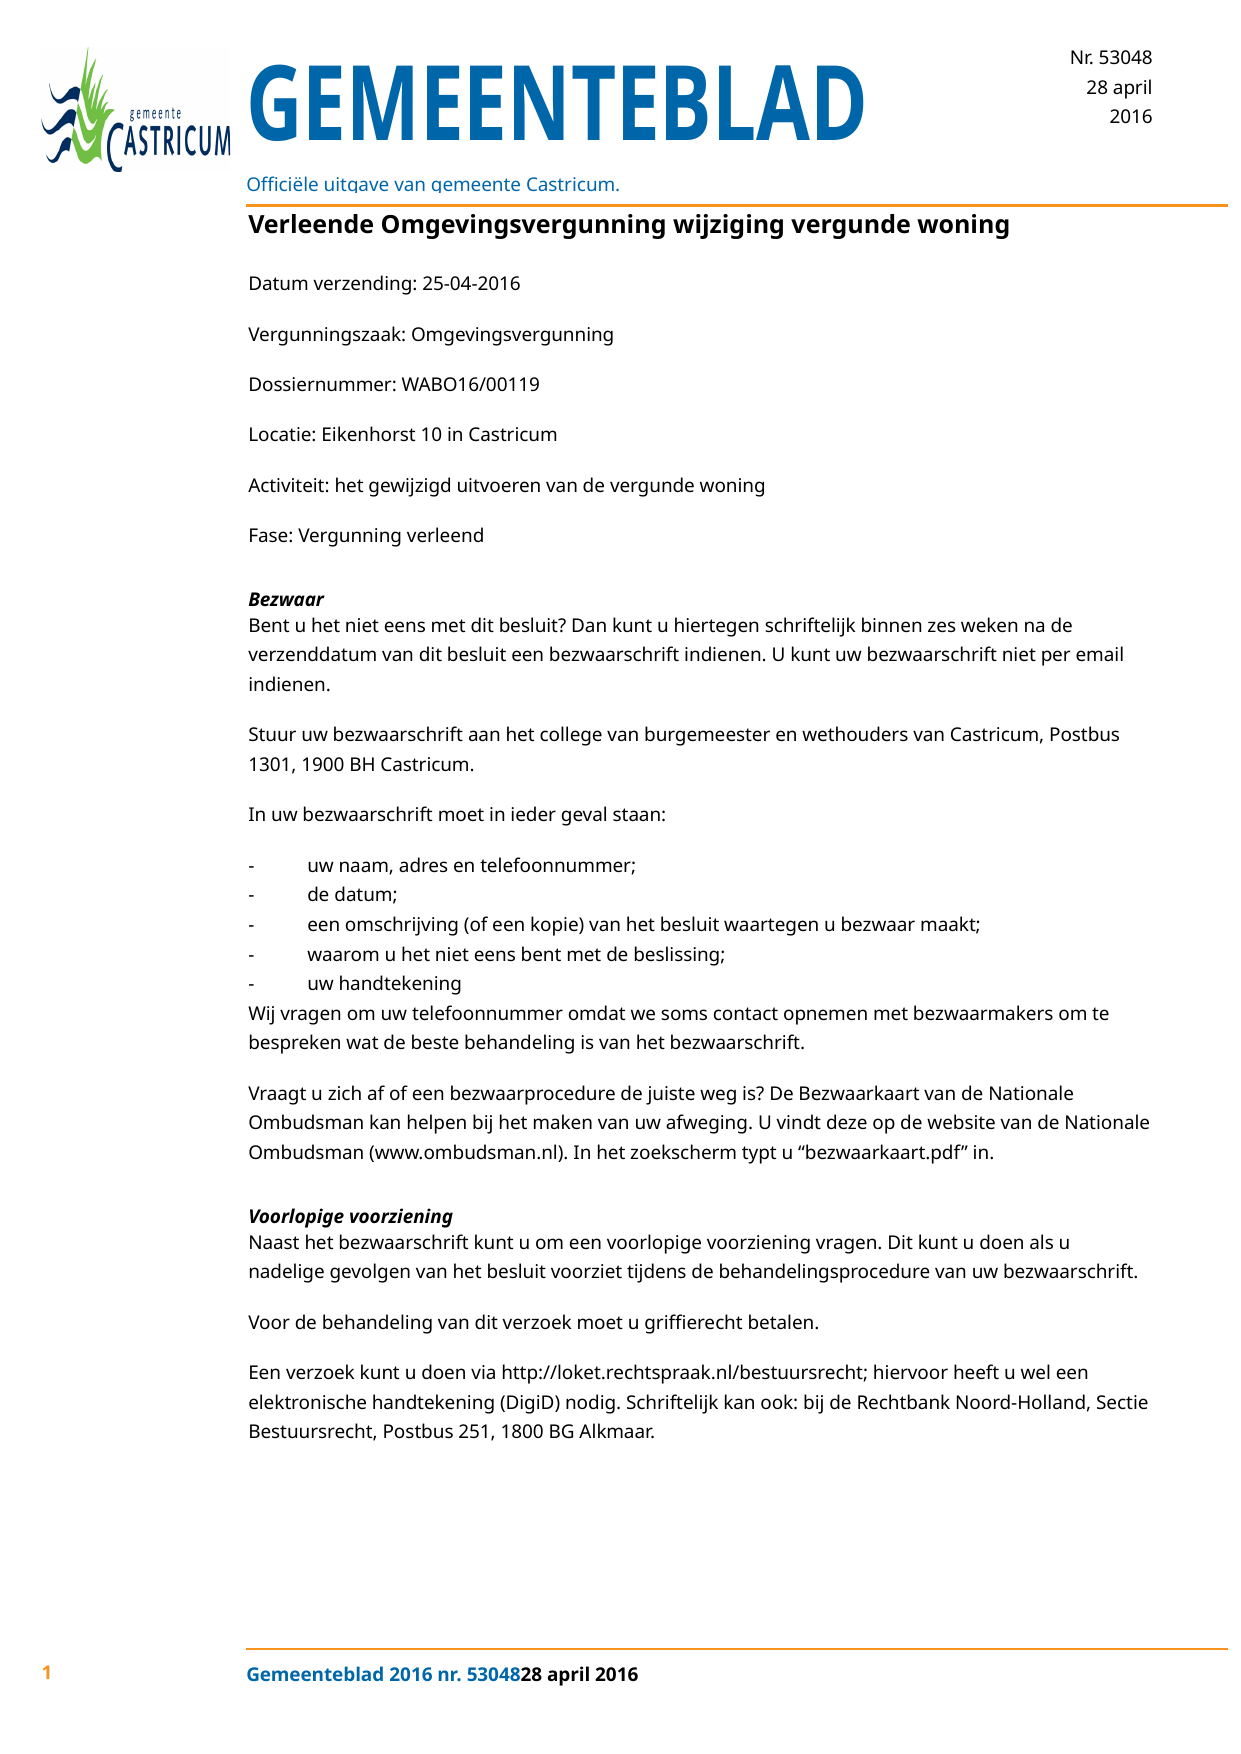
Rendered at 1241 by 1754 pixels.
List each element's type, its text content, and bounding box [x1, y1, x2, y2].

text Dossiernummer: WABO16/00119 [248, 371, 1152, 397]
list een omschrijving (of een kopie) van het besluit waartegen u bezwaar maakt; [248, 911, 1152, 937]
text Naast het bezwaarschrift kunt u om een voorlopige voorziening vragen. Dit kunt u doen als u nadelige gevolgen van het besluit voorziet tijdens de behandelingsprocedure van uw bezwaarschrift. [248, 1229, 1152, 1284]
text Voorlopige voorziening [248, 1203, 1152, 1229]
text Vraagt u zich af of een bezwaarprocedure de juiste weg is? De Bezwaarkaart van de Nationale Ombudsman kan helpen bij het maken van uw afweging. U vindt deze op de website van de Nationale Ombudsman (www.ombudsman.nl). In het zoekscherm typt u “bezwaarkaart.pdf” in. [248, 1080, 1152, 1165]
text Activiteit: het gewijzigd uitvoeren van de vergunde woning [248, 472, 1152, 498]
list uw naam, adres en telefoonnummer; [248, 852, 1152, 878]
text Een verzoek kunt u doen via http://loket.rechtspraak.nl/bestuursrecht; hiervoor heeft u wel een elektronische handtekening (DigiD) nodig. Schriftelijk kan ook: bij de Rechtbank Noord-Holland, Sectie Bestuursrecht, Postbus 251, 1800 BG Alkmaar. [248, 1359, 1152, 1444]
list de datum; [248, 882, 1152, 907]
text Verleende Omgevingsvergunning wijziging vergunde woning [248, 207, 1152, 241]
text Wij vragen om uw telefoonnummer omdat we soms contact opnemen met bezwaarmakers om te bespreken wat de beste behandeling is van het bezwaarschrift. [248, 1000, 1152, 1055]
text Vergunningszaak: Omgevingsvergunning [248, 321, 1152, 346]
text Bent u het niet eens met dit besluit? Dan kunt u hiertegen schriftelijk binnen zes weken na de verzenddatum van dit besluit een bezwaarschrift indienen. U kunt uw bezwaarschrift niet per email indienen. [248, 612, 1152, 697]
text Locatie: Eikenhorst 10 in Castricum [248, 422, 1152, 447]
text Fase: Vergunning verleend [248, 522, 1152, 548]
text In uw bezwaarschrift moet in ieder geval staan: [248, 802, 1152, 827]
list waarom u het niet eens bent met de beslissing; [248, 941, 1152, 967]
text Bezwaar [248, 586, 1152, 612]
picture [41, 47, 231, 172]
list uw handtekening [248, 970, 1152, 996]
text Voor de behandeling van dit verzoek moet u griffierecht betalen. [248, 1309, 1152, 1334]
text Datum verzending: 25-04-2016 [248, 270, 1152, 296]
text Stuur uw bezwaarschrift aan het college van burgemeester en wethouders van Castricum, Postbus 1301, 1900 BH Castricum. [248, 722, 1152, 777]
